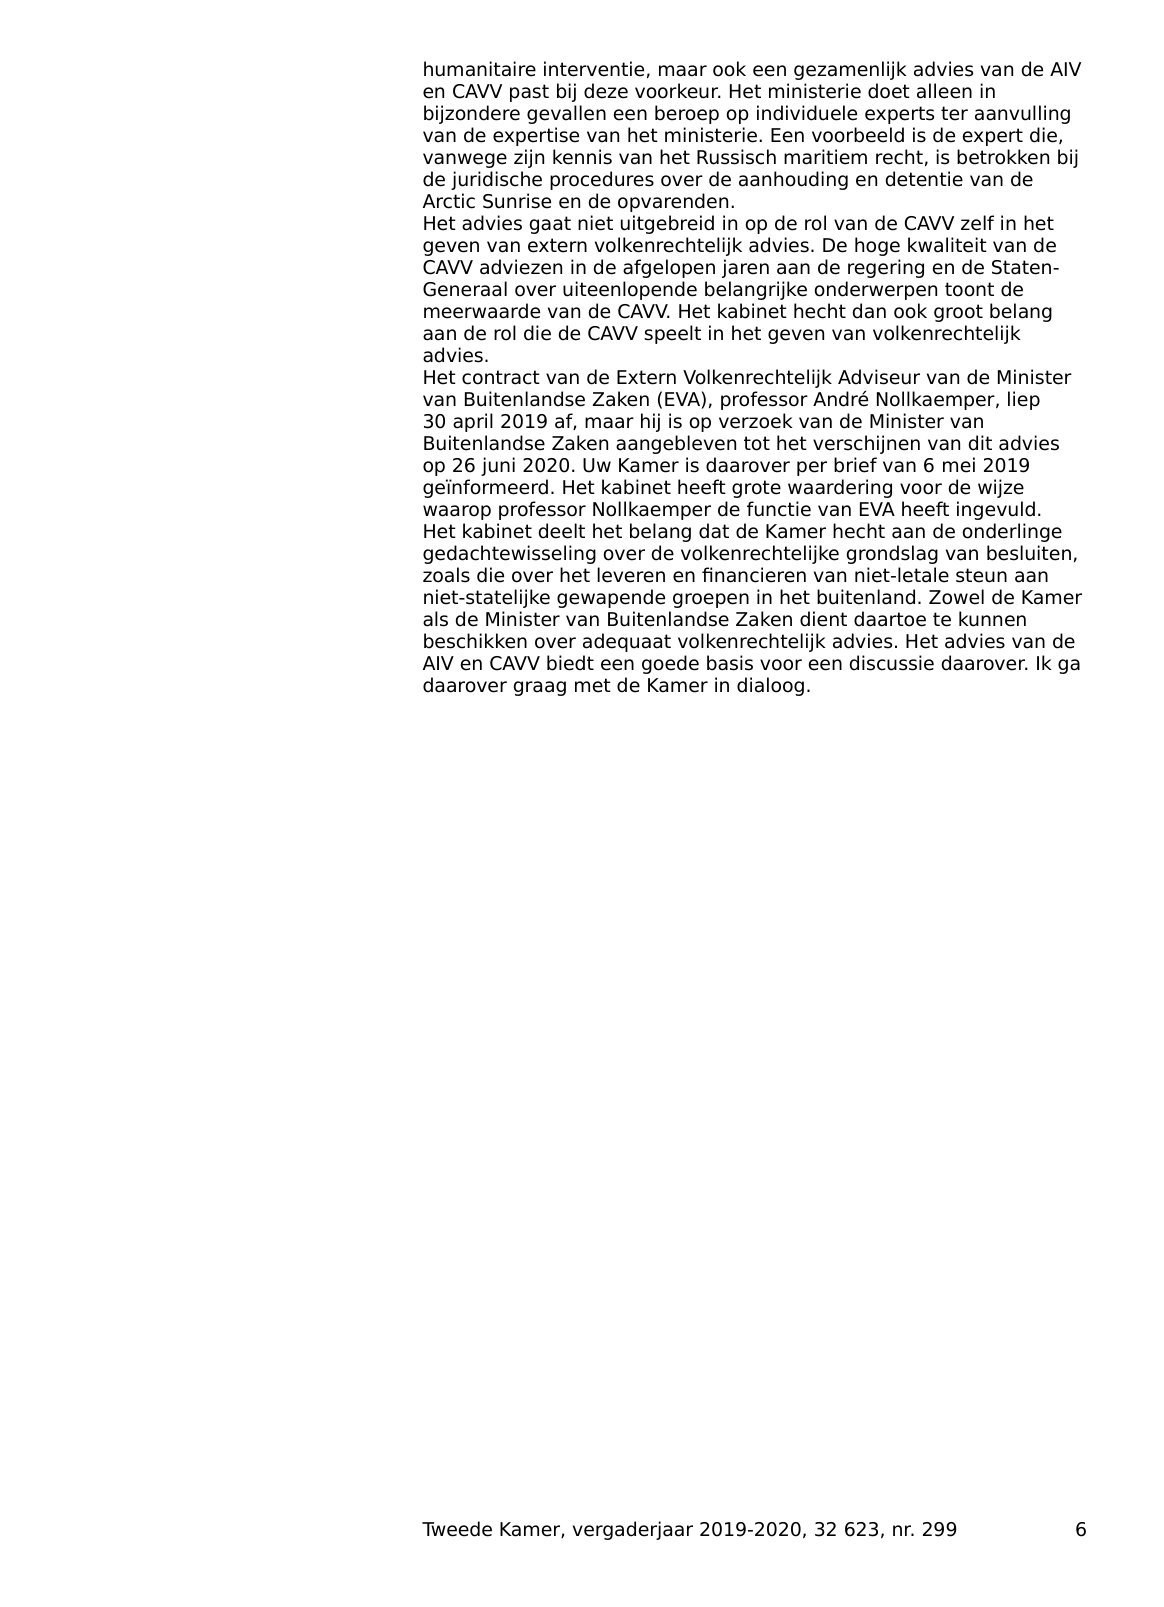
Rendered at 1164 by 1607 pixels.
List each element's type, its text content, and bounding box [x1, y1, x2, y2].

text Het kabinet deelt het belang dat de Kamer hecht aan de onderlinge gedachtewisseling over de volkenrechtelijke grondslag van besluiten, zoals die over het leveren en financieren van niet-letale steun aan niet-statelijke gewapende groepen in het buitenland. Zowel de Kamer als de Minister van Buitenlandse Zaken dient daartoe te kunnen beschikken over adequaat volkenrechtelijk advies. Het advies van de AIV en CAVV biedt een goede basis voor een discussie daarover. Ik ga daarover graag met de Kamer in dialoog. [422, 521, 1087, 696]
text humanitaire interventie, maar ook een gezamenlijk advies van de AIV en CAVV past bij deze voorkeur. Het ministerie doet alleen in bijzondere gevallen een beroep op individuele experts ter aanvulling van de expertise van het ministerie. Een voorbeeld is de expert die, vanwege zijn kennis van het Russisch maritiem recht, is betrokken bij de juridische procedures over de aanhouding en detentie van de Arctic Sunrise en de opvarenden. [422, 59, 1087, 213]
text Het contract van de Extern Volkenrechtelijk Adviseur van de Minister van Buitenlandse Zaken (EVA), professor André Nollkaemper, liep 30 april 2019 af, maar hij is op verzoek van de Minister van Buitenlandse Zaken aangebleven tot het verschijnen van dit advies op 26 juni 2020. Uw Kamer is daarover per brief van 6 mei 2019 geïnformeerd. Het kabinet heeft grote waardering voor de wijze waarop professor Nollkaemper de functie van EVA heeft ingevuld. [422, 367, 1087, 521]
text Het advies gaat niet uitgebreid in op de rol van de CAVV zelf in het geven van extern volkenrechtelijk advies. De hoge kwaliteit van de CAVV adviezen in de afgelopen jaren aan de regering en de Staten-Generaal over uiteenlopende belangrijke onderwerpen toont de meerwaarde van de CAVV. Het kabinet hecht dan ook groot belang aan de rol die de CAVV speelt in het geven van volkenrechtelijk advies. [422, 213, 1087, 367]
